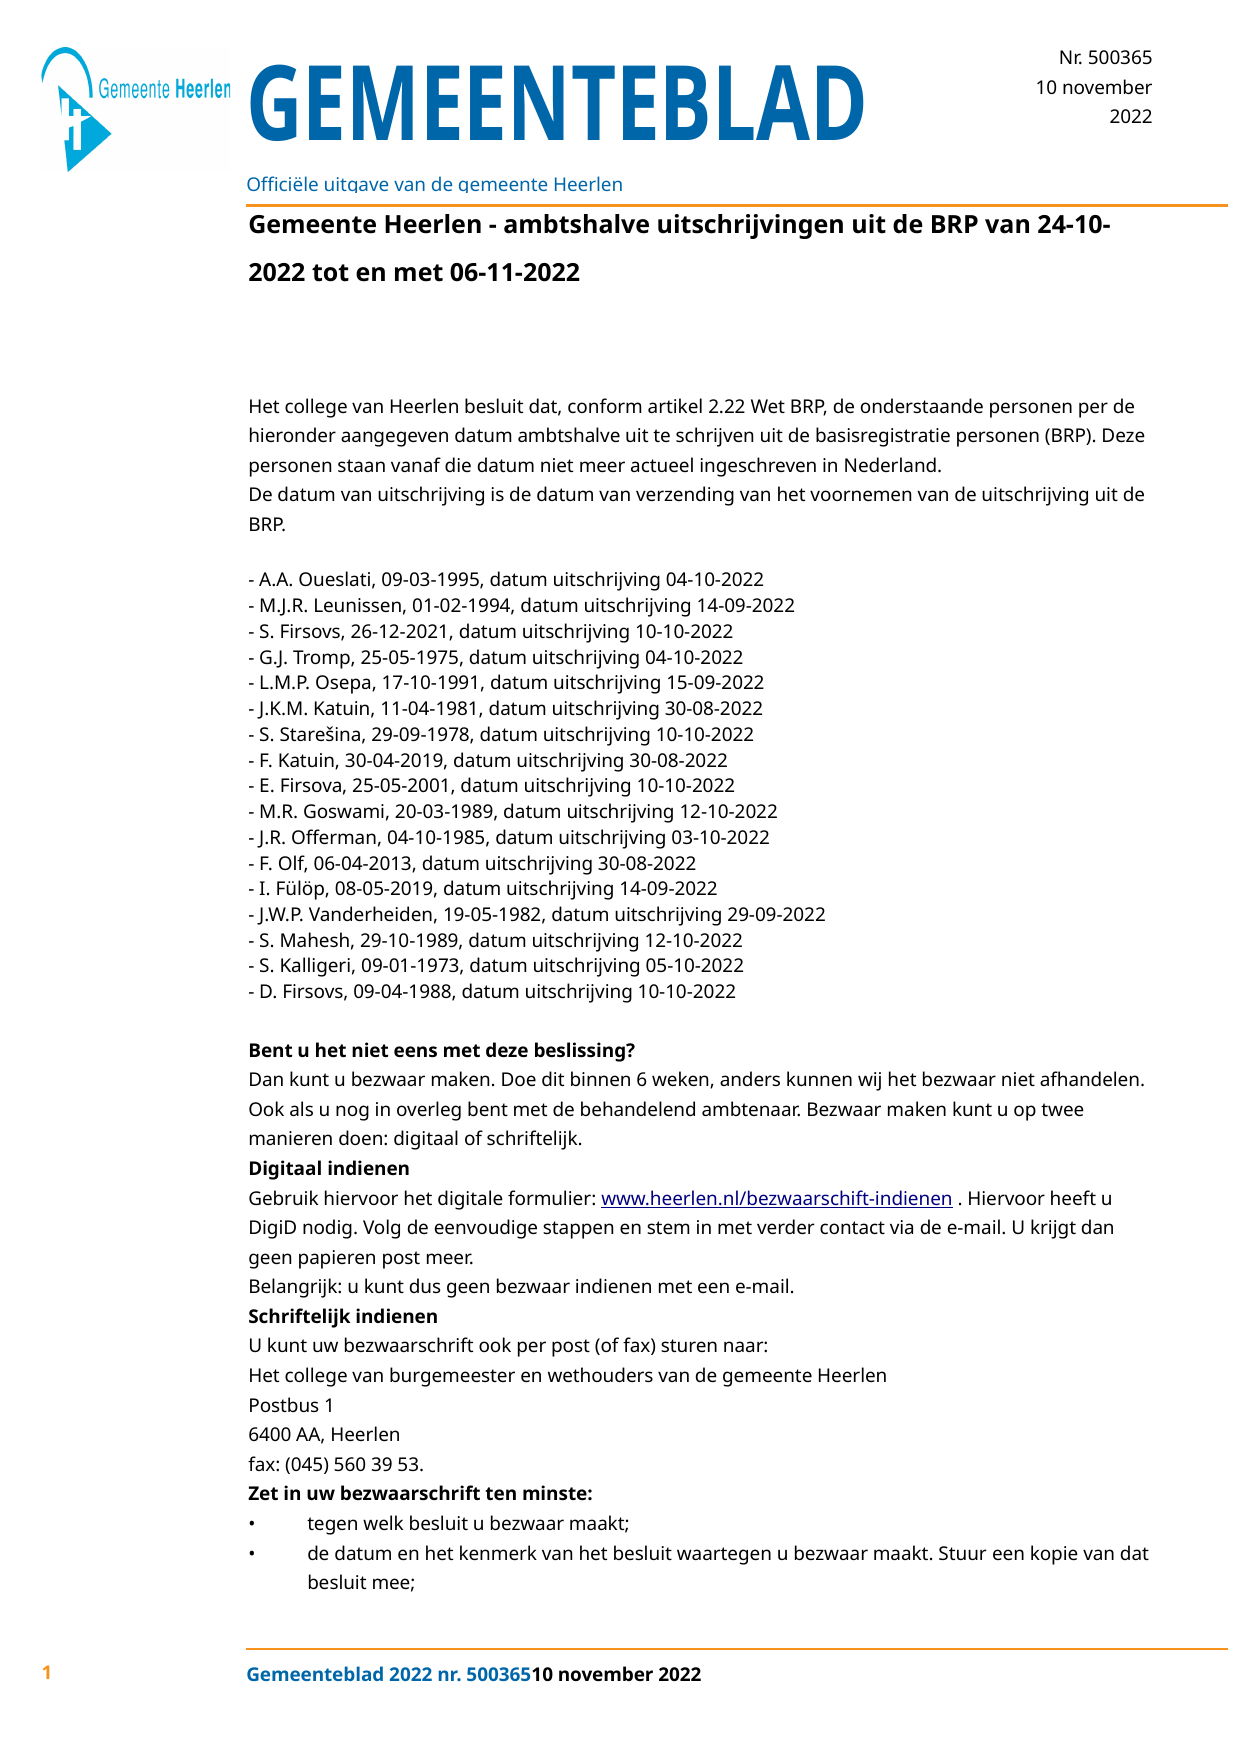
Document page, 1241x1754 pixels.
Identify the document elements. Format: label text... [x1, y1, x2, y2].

text U kunt uw bezwaarschrift ook per post (of fax) sturen naar: [248, 1333, 1152, 1358]
table_cell - S. Kalligeri, 09-01-1973, datum uitschrijving 05-10-2022 [248, 953, 1152, 978]
text Gebruik hiervoor het digitale formulier: www.heerlen.nl/bezwaarschift-indienen . Hiervoor heeft u DigiD nodig. Volg de eenvoudige stappen en stem in met verder contact via de e-mail. U krijgt dan geen papieren post meer. [248, 1185, 1152, 1270]
list de datum en het kenmerk van het besluit waartegen u bezwaar maakt. Stuur een kopie van dat besluit mee; [248, 1540, 1152, 1595]
text Dan kunt u bezwaar maken. Doe dit binnen 6 weken, anders kunnen wij het bezwaar niet afhandelen. Ook als u nog in overleg bent met de behandelend ambtenaar. Bezwaar maken kunt u op twee manieren doen: digitaal of schriftelijk. [248, 1066, 1152, 1151]
list tegen welk besluit u bezwaar maakt; [248, 1510, 1152, 1536]
picture [41, 47, 59, 70]
text Postbus 1 [248, 1392, 1152, 1418]
table_cell - S. Starešina, 29-09-1978, datum uitschrijving 10-10-2022 [248, 721, 1152, 747]
table_cell - F. Olf, 06-04-2013, datum uitschrijving 30-08-2022 [248, 850, 1152, 875]
text Zet in uw bezwaarschrift ten minste: [248, 1481, 1152, 1506]
text De datum van uitschrijving is de datum van verzending van het voornemen van de uitschrijving uit de BRP. [248, 482, 1152, 537]
table_cell - M.J.R. Leunissen, 01-02-1994, datum uitschrijving 14-09-2022 [248, 593, 1152, 618]
text Bent u het niet eens met deze beslissing? [248, 1037, 1152, 1063]
table_cell - E. Firsova, 25-05-2001, datum uitschrijving 10-10-2022 [248, 773, 1152, 798]
text 6400 AA, Heerlen [248, 1421, 1152, 1447]
text Het college van Heerlen besluit dat, conform artikel 2.22 Wet BRP, de onderstaande personen per de hieronder aangegeven datum ambtshalve uit te schrijven uit de basisregistratie personen (BRP). Deze personen staan vanaf die datum niet meer actueel ingeschreven in Nederland. [248, 393, 1152, 478]
text Belangrijk: u kunt dus geen bezwaar indienen met een e-mail. [248, 1273, 1152, 1299]
table_header [248, 541, 1152, 567]
table_cell - A.A. Oueslati, 09-03-1995, datum uitschrijving 04-10-2022 [248, 567, 1152, 592]
text Gemeente Heerlen - ambtshalve uitschrijvingen uit de BRP van 24-10-2022 tot en met 06-11-2022 [248, 207, 1152, 288]
table_cell - F. Katuin, 30-04-2019, datum uitschrijving 30-08-2022 [248, 747, 1152, 772]
table_cell - J.R. Offerman, 04-10-1985, datum uitschrijving 03-10-2022 [248, 824, 1152, 850]
table_cell - J.W.P. Vanderheiden, 19-05-1982, datum uitschrijving 29-09-2022 [248, 901, 1152, 927]
table_cell - G.J. Tromp, 25-05-1975, datum uitschrijving 04-10-2022 [248, 644, 1152, 669]
table_cell - S. Firsovs, 26-12-2021, datum uitschrijving 10-10-2022 [248, 618, 1152, 644]
text Digitaal indienen [248, 1155, 1152, 1181]
picture [41, 47, 231, 172]
table_cell - J.K.M. Katuin, 11-04-1981, datum uitschrijving 30-08-2022 [248, 695, 1152, 721]
table_cell - D. Firsovs, 09-04-1988, datum uitschrijving 10-10-2022 [248, 978, 1152, 1004]
text Het college van burgemeester en wethouders van de gemeente Heerlen [248, 1362, 1152, 1388]
table_cell - I. Fülöp, 08-05-2019, datum uitschrijving 14-09-2022 [248, 875, 1152, 901]
table_cell - S. Mahesh, 29-10-1989, datum uitschrijving 12-10-2022 [248, 927, 1152, 953]
text Schriftelijk indienen [248, 1303, 1152, 1329]
text fax: (045) 560 39 53. [248, 1451, 1152, 1477]
table_cell - L.M.P. Osepa, 17-10-1991, datum uitschrijving 15-09-2022 [248, 670, 1152, 695]
table_cell - M.R. Goswami, 20-03-1989, datum uitschrijving 12-10-2022 [248, 798, 1152, 824]
